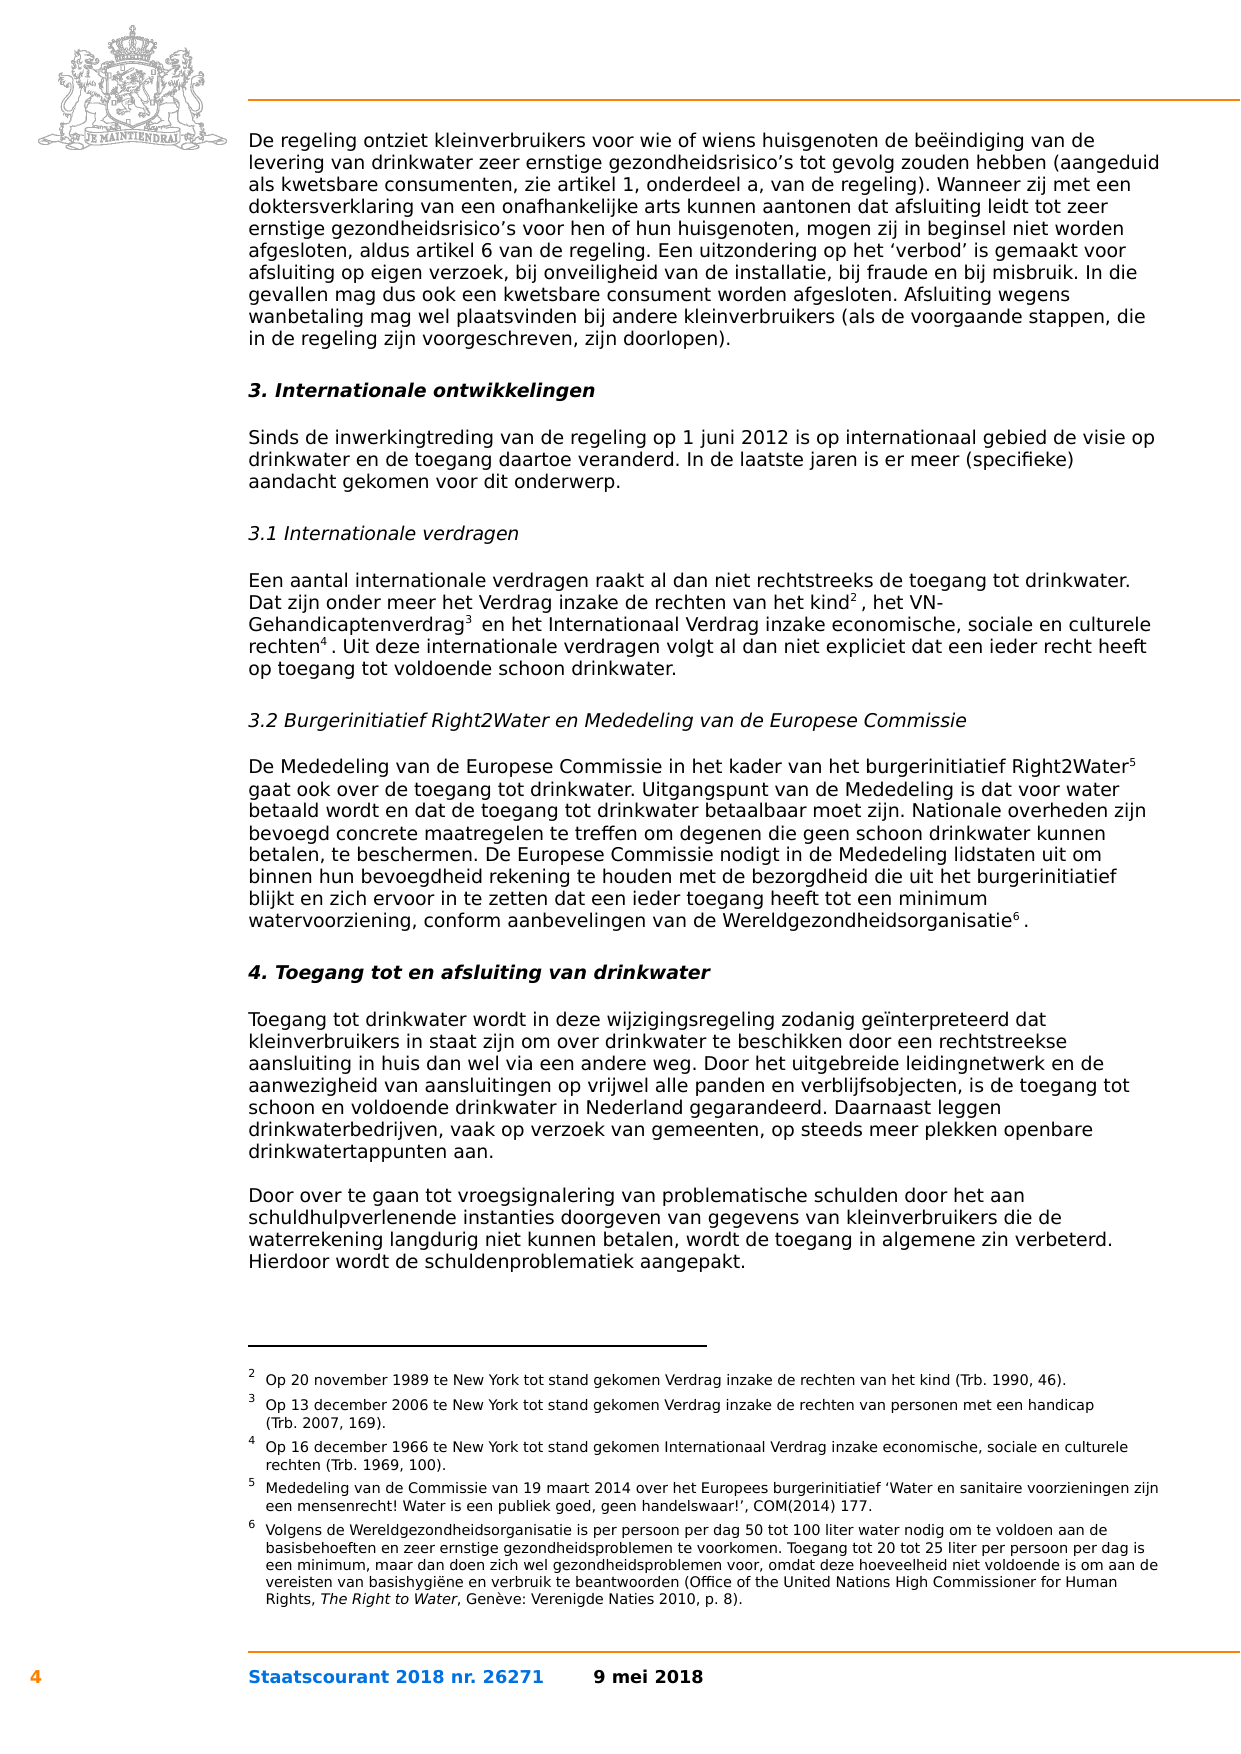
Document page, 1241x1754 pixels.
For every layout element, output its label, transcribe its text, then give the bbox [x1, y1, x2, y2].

text De regeling ontziet kleinverbruikers voor wie of wiens huisgenoten de beëindiging van de levering van drinkwater zeer ernstige gezondheidsrisico’s tot gevolg zouden hebben (aangeduid als kwetsbare consumenten, zie artikel 1, onderdeel a, van de regeling). Wanneer zij met een doktersverklaring van een onafhankelijke arts kunnen aantonen dat afsluiting leidt tot zeer ernstige gezondheidsrisico’s voor hen of hun huisgenoten, mogen zij in beginsel niet worden afgesloten, aldus artikel 6 van de regeling. Een uitzondering op het ‘verbod’ is gemaakt voor afsluiting op eigen verzoek, bij onveiligheid van de installatie, bij fraude en bij misbruik. In die gevallen mag dus ook een kwetsbare consument worden afgesloten. Afsluiting wegens wanbetaling mag wel plaatsvinden bij andere kleinverbruikers (als de voorgaande stappen, die in de regeling zijn voorgeschreven, zijn doorlopen). [248, 130, 1163, 350]
text De Mededeling van de Europese Commissie in het kader van het burgerinitiatief Right2Water gaat ook over de toegang tot drinkwater. Uitgangspunt van de Mededeling is dat voor water betaald wordt en dat de toegang tot drinkwater betaalbaar moet zijn. Nationale overheden zijn bevoegd concrete maatregelen te treffen om degenen die geen schoon drinkwater kunnen betalen, te beschermen. De Europese Commissie nodigt in de Mededeling lidstaten uit om binnen hun bevoegdheid rekening te houden met de bezorgdheid die uit het burgerinitiatief blijkt en zich ervoor in te zetten dat een ieder toegang heeft tot een minimum watervoorziening, conform aanbevelingen van de Wereldgezondheidsorganisatie. [248, 756, 1163, 932]
text Volgens de Wereldgezondheidsorganisatie is per persoon per dag 50 tot 100 liter water nodig om te voldoen aan de basisbehoeften en zeer ernstige gezondheidsproblemen te voorkomen. Toegang tot 20 tot 25 liter per persoon per dag is een minimum, maar dan doen zich wel gezondheidsproblemen voor, omdat deze hoeveelheid niet voldoende is om aan de vereisten van basishygiëne en verbruik te beantwoorden (Office of the United Nations High Commissioner for Human Rights, The Right to Water, Genève: Verenigde Naties 2010, p. 8). [248, 1518, 1163, 1608]
subtitle 3.2 Burgerinitiatief Right2Water en Mededeling van de Europese Commissie [248, 709, 1163, 731]
text Mededeling van de Commissie van 19 maart 2014 over het Europees burgerinitiatief ‘Water en sanitaire voorzieningen zijn een mensenrecht! Water is een publiek goed, geen handelswaar!’, COM(2014) 177. [248, 1476, 1163, 1515]
text Een aantal internationale verdragen raakt al dan niet rechtstreeks de toegang tot drinkwater. Dat zijn onder meer het Verdrag inzake de rechten van het kind, het VN-Gehandicaptenverdrag en het Internationaal Verdrag inzake economische, sociale en culturele rechten. Uit deze internationale verdragen volgt al dan niet expliciet dat een ieder recht heeft op toegang tot voldoende schoon drinkwater. [248, 569, 1163, 679]
subtitle 3. Internationale ontwikkelingen [248, 380, 1163, 402]
text Op 13 december 2006 te New York tot stand gekomen Verdrag inzake de rechten van personen met een handicap (Trb. 2007, 169). [248, 1393, 1163, 1432]
subtitle 4. Toegang tot en afsluiting van drinkwater [248, 962, 1163, 984]
subtitle 3.1 Internationale verdragen [248, 523, 1163, 544]
text Door over te gaan tot vroegsignalering van problematische schulden door het aan schuldhulpverlenende instanties doorgeven van gegevens van kleinverbruikers die de waterrekening langdurig niet kunnen betalen, wordt de toegang in algemene zin verbeterd. Hierdoor wordt de schuldenproblematiek aangepakt. [248, 1185, 1163, 1273]
text Op 20 november 1989 te New York tot stand gekomen Verdrag inzake de rechten van het kind (Trb. 1990, 46). [248, 1368, 1163, 1390]
text Toegang tot drinkwater wordt in deze wijzigingsregeling zodanig geïnterpreteerd dat kleinverbruikers in staat zijn om over drinkwater te beschikken door een rechtstreekse aansluiting in huis dan wel via een andere weg. Door het uitgebreide leidingnetwerk en de aanwezigheid van aansluitingen op vrijwel alle panden en verblijfsobjecten, is de toegang tot schoon en voldoende drinkwater in Nederland gegarandeerd. Daarnaast leggen drinkwaterbedrijven, vaak op verzoek van gemeenten, op steeds meer plekken openbare drinkwatertappunten aan. [248, 1009, 1163, 1163]
picture [38, 25, 227, 150]
text Sinds de inwerkingtreding van de regeling op 1 juni 2012 is op internationaal gebied de visie op drinkwater en de toegang daartoe veranderd. In de laatste jaren is er meer (specifieke) aandacht gekomen voor dit onderwerp. [248, 427, 1163, 493]
text Op 16 december 1966 te New York tot stand gekomen Internationaal Verdrag inzake economische, sociale en culturele rechten (Trb. 1969, 100). [248, 1434, 1163, 1473]
